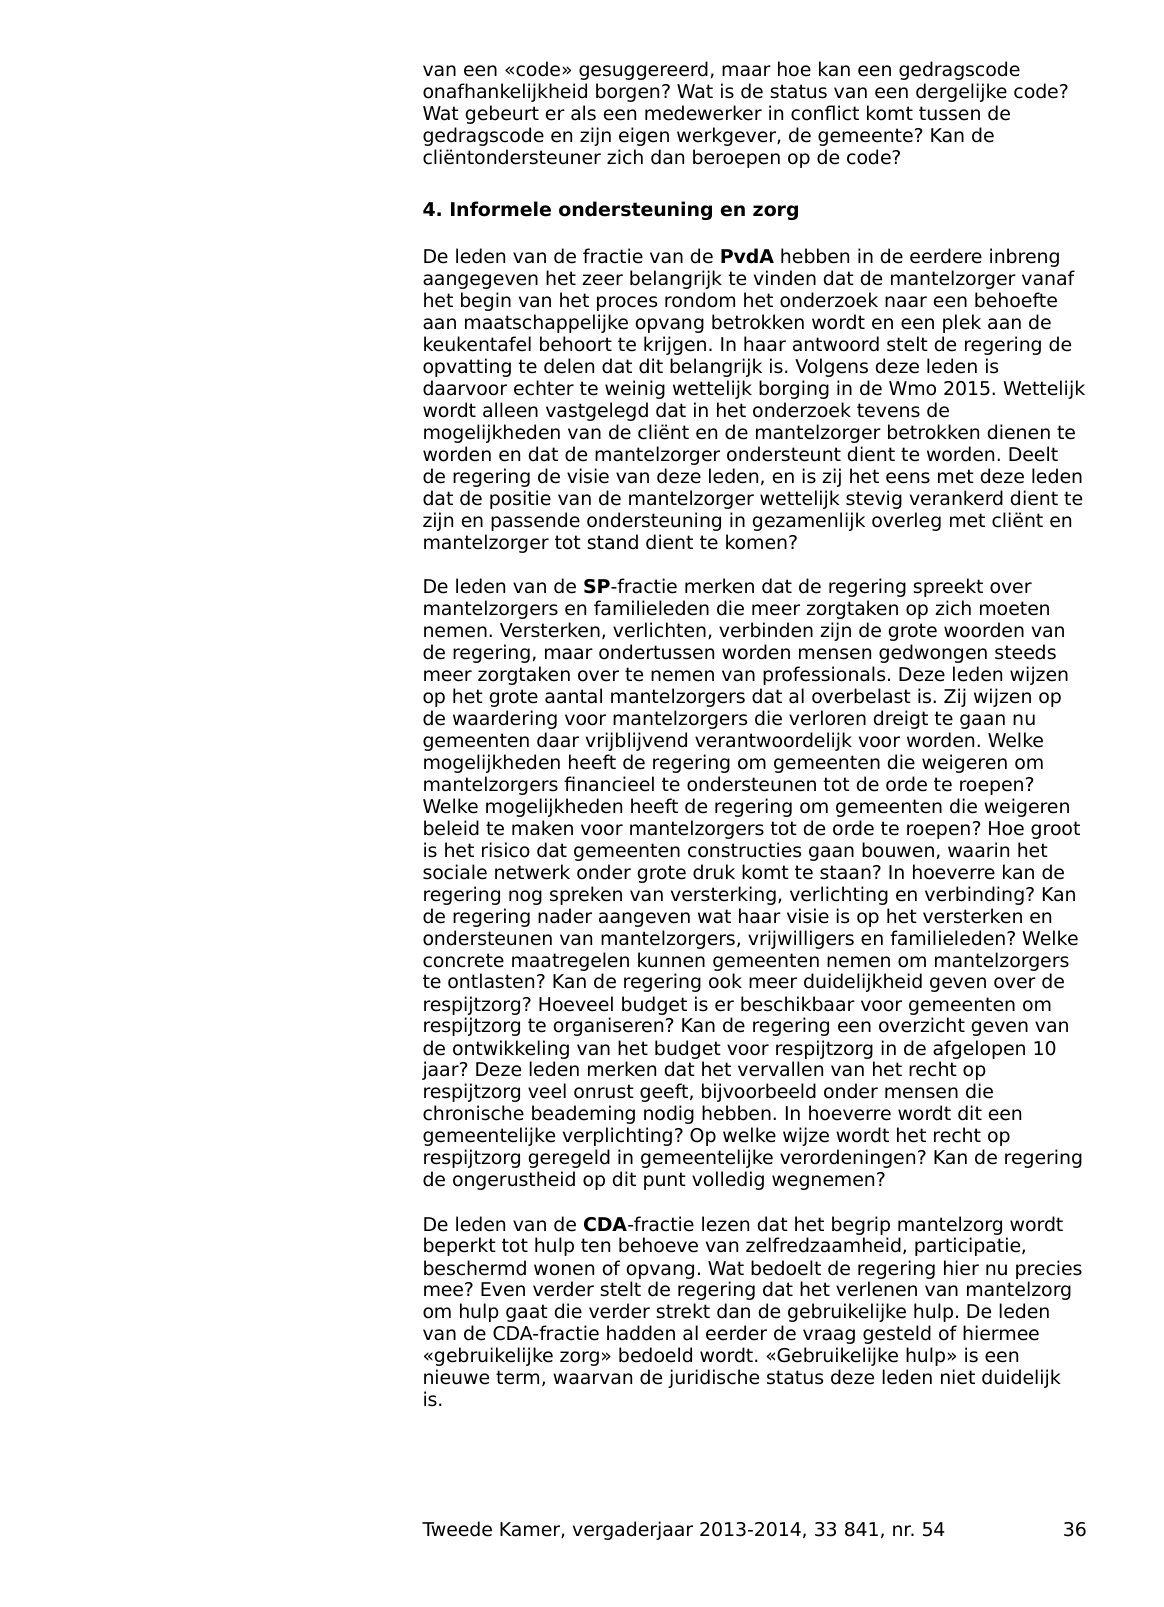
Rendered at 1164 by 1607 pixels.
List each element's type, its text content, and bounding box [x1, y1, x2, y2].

text van een «code» gesuggereerd, maar hoe kan een gedragscode onafhankelijkheid borgen? Wat is de status van een dergelijke code? Wat gebeurt er als een medewerker in conflict komt tussen de gedragscode en zijn eigen werkgever, de gemeente? Kan de cliëntondersteuner zich dan beroepen op de code? [422, 59, 1087, 169]
text De leden van de CDA-fractie lezen dat het begrip mantelzorg wordt beperkt tot hulp ten behoeve van zelfredzaamheid, participatie, beschermd wonen of opvang. Wat bedoelt de regering hier nu precies mee? Even verder stelt de regering dat het verlenen van mantelzorg om hulp gaat die verder strekt dan de gebruikelijke hulp. De leden van de CDA-fractie hadden al eerder de vraag gesteld of hiermee «gebruikelijke zorg» bedoeld wordt. «Gebruikelijke hulp» is een nieuwe term, waarvan de juridische status deze leden niet duidelijk is. [422, 1213, 1087, 1411]
text De leden van de fractie van de PvdA hebben in de eerdere inbreng aangegeven het zeer belangrijk te vinden dat de mantelzorger vanaf het begin van het proces rondom het onderzoek naar een behoefte aan maatschappelijke opvang betrokken wordt en een plek aan de keukentafel behoort te krijgen. In haar antwoord stelt de regering de opvatting te delen dat dit belangrijk is. Volgens deze leden is daarvoor echter te weinig wettelijk borging in de Wmo 2015. Wettelijk wordt alleen vastgelegd dat in het onderzoek tevens de mogelijkheden van de cliënt en de mantelzorger betrokken dienen te worden en dat de mantelzorger ondersteunt dient te worden. Deelt de regering de visie van deze leden, en is zij het eens met deze leden dat de positie van de mantelzorger wettelijk stevig verankerd dient te zijn en passende ondersteuning in gezamenlijk overleg met cliënt en mantelzorger tot stand dient te komen? [422, 246, 1087, 554]
text De leden van de SP-fractie merken dat de regering spreekt over mantelzorgers en familieleden die meer zorgtaken op zich moeten nemen. Versterken, verlichten, verbinden zijn de grote woorden van de regering, maar ondertussen worden mensen gedwongen steeds meer zorgtaken over te nemen van professionals. Deze leden wijzen op het grote aantal mantelzorgers dat al overbelast is. Zij wijzen op de waardering voor mantelzorgers die verloren dreigt te gaan nu gemeenten daar vrijblijvend verantwoordelijk voor worden. Welke mogelijkheden heeft de regering om gemeenten die weigeren om mantelzorgers financieel te ondersteunen tot de orde te roepen? Welke mogelijkheden heeft de regering om gemeenten die weigeren beleid te maken voor mantelzorgers tot de orde te roepen? Hoe groot is het risico dat gemeenten constructies gaan bouwen, waarin het sociale netwerk onder grote druk komt te staan? In hoeverre kan de regering nog spreken van versterking, verlichting en verbinding? Kan de regering nader aangeven wat haar visie is op het versterken en ondersteunen van mantelzorgers, vrijwilligers en familieleden? Welke concrete maatregelen kunnen gemeenten nemen om mantelzorgers te ontlasten? Kan de regering ook meer duidelijkheid geven over de respijtzorg? Hoeveel budget is er beschikbaar voor gemeenten om respijtzorg te organiseren? Kan de regering een overzicht geven van de ontwikkeling van het budget voor respijtzorg in de afgelopen 10 jaar? Deze leden merken dat het vervallen van het recht op respijtzorg veel onrust geeft, bijvoorbeeld onder mensen die chronische beademing nodig hebben. In hoeverre wordt dit een gemeentelijke verplichting? Op welke wijze wordt het recht op respijtzorg geregeld in gemeentelijke verordeningen? Kan de regering de ongerustheid op dit punt volledig wegnemen? [422, 576, 1087, 1191]
subtitle 4. Informele ondersteuning en zorg [422, 199, 1087, 221]
